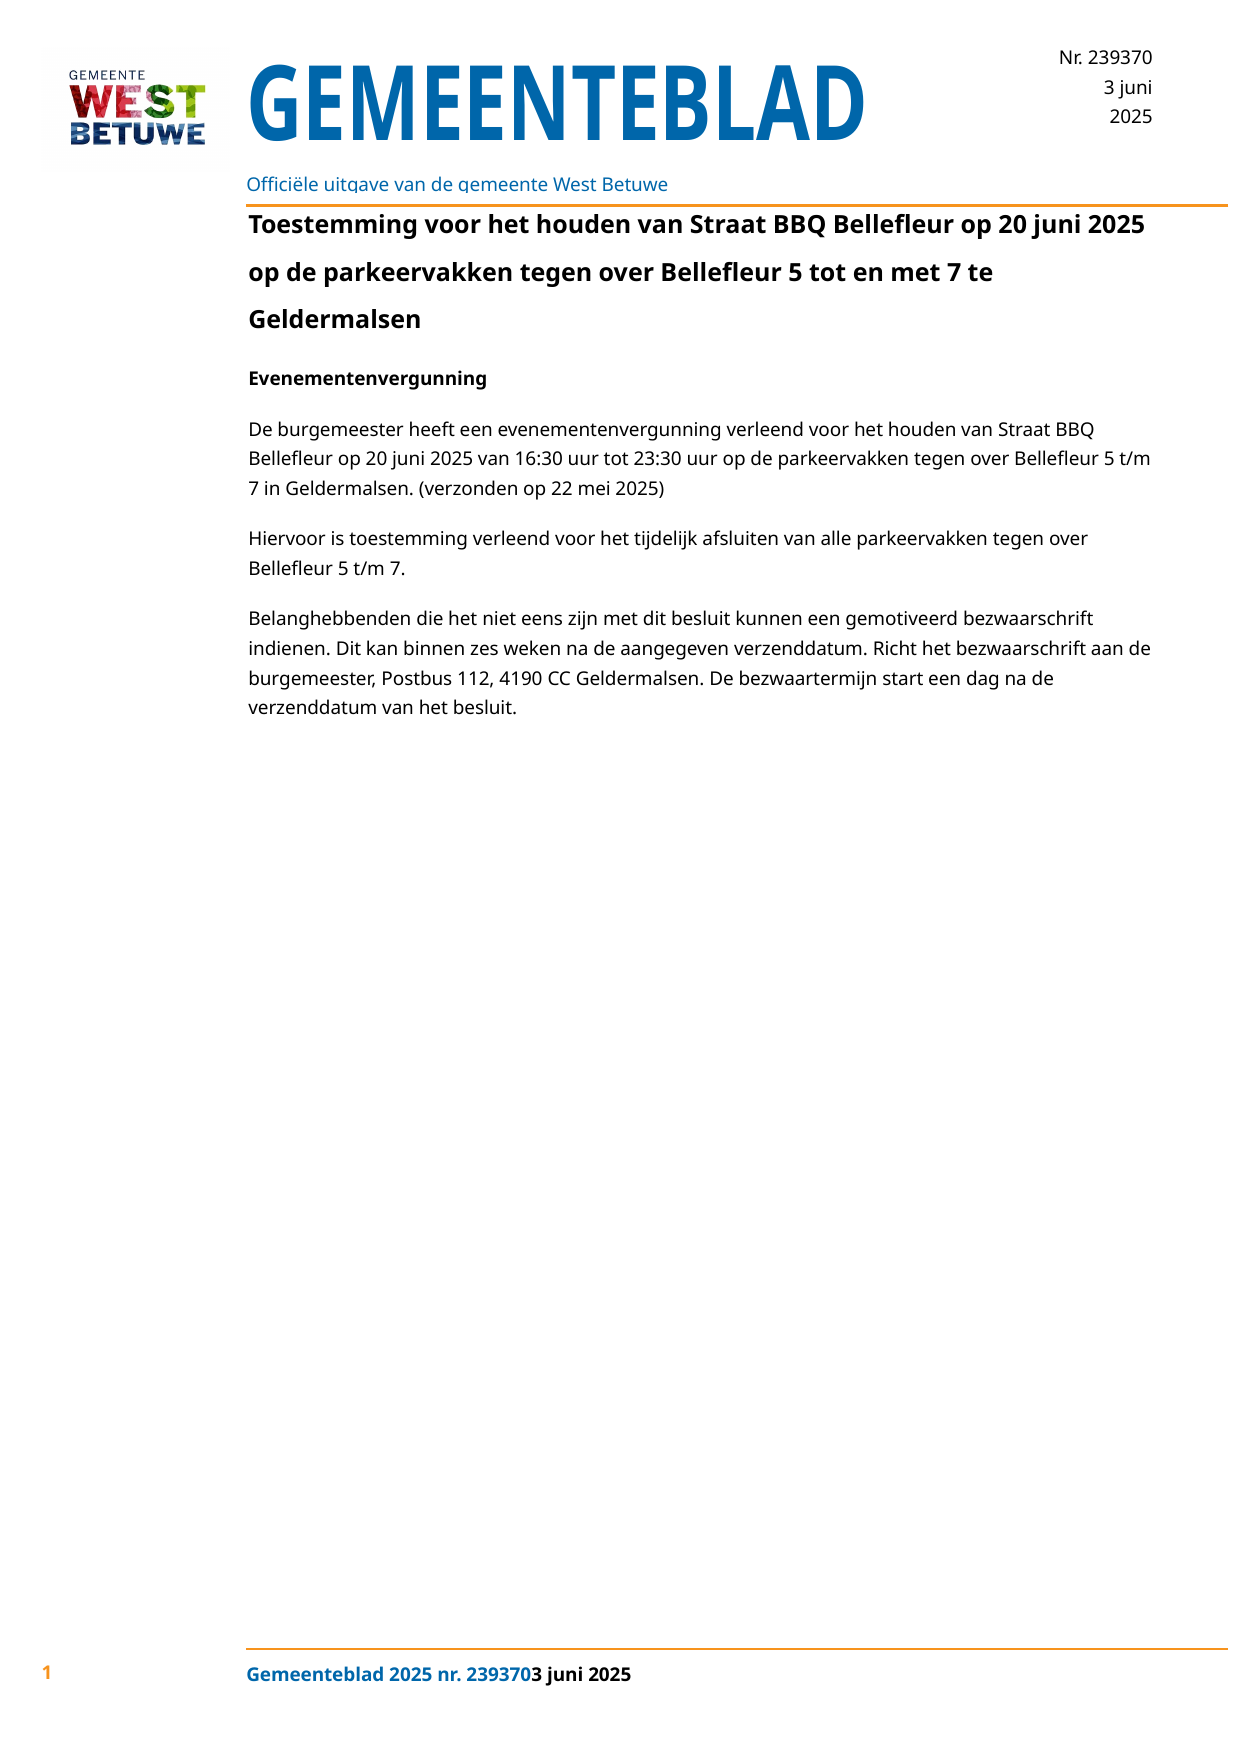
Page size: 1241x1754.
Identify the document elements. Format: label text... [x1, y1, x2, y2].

text Evenementenvergunning [248, 366, 1152, 391]
text Hiervoor is toestemming verleend voor het tijdelijk afsluiten van alle parkeervakken tegen over Bellefleur 5 t/m 7. [248, 526, 1152, 581]
text Toestemming voor het houden van Straat BBQ Bellefleur op 20 juni 2025 op de parkeervakken tegen over Bellefleur 5 tot en met 7 te Geldermalsen [248, 207, 1152, 336]
text Belanghebbenden die het niet eens zijn met dit besluit kunnen een gemotiveerd bezwaarschrift indienen. Dit kan binnen zes weken na de aangegeven verzenddatum. Richt het bezwaarschrift aan de burgemeester, Postbus 112, 4190 CC Geldermalsen. De bezwaartermijn start een dag na de verzenddatum van het besluit. [248, 606, 1152, 720]
text De burgemeester heeft een evenementenvergunning verleend voor het houden van Straat BBQ Bellefleur op 20 juni 2025 van 16:30 uur tot 23:30 uur op de parkeervakken tegen over Bellefleur 5 t/m 7 in Geldermalsen. (verzonden op 22 mei 2025) [248, 416, 1152, 501]
picture [41, 47, 231, 172]
